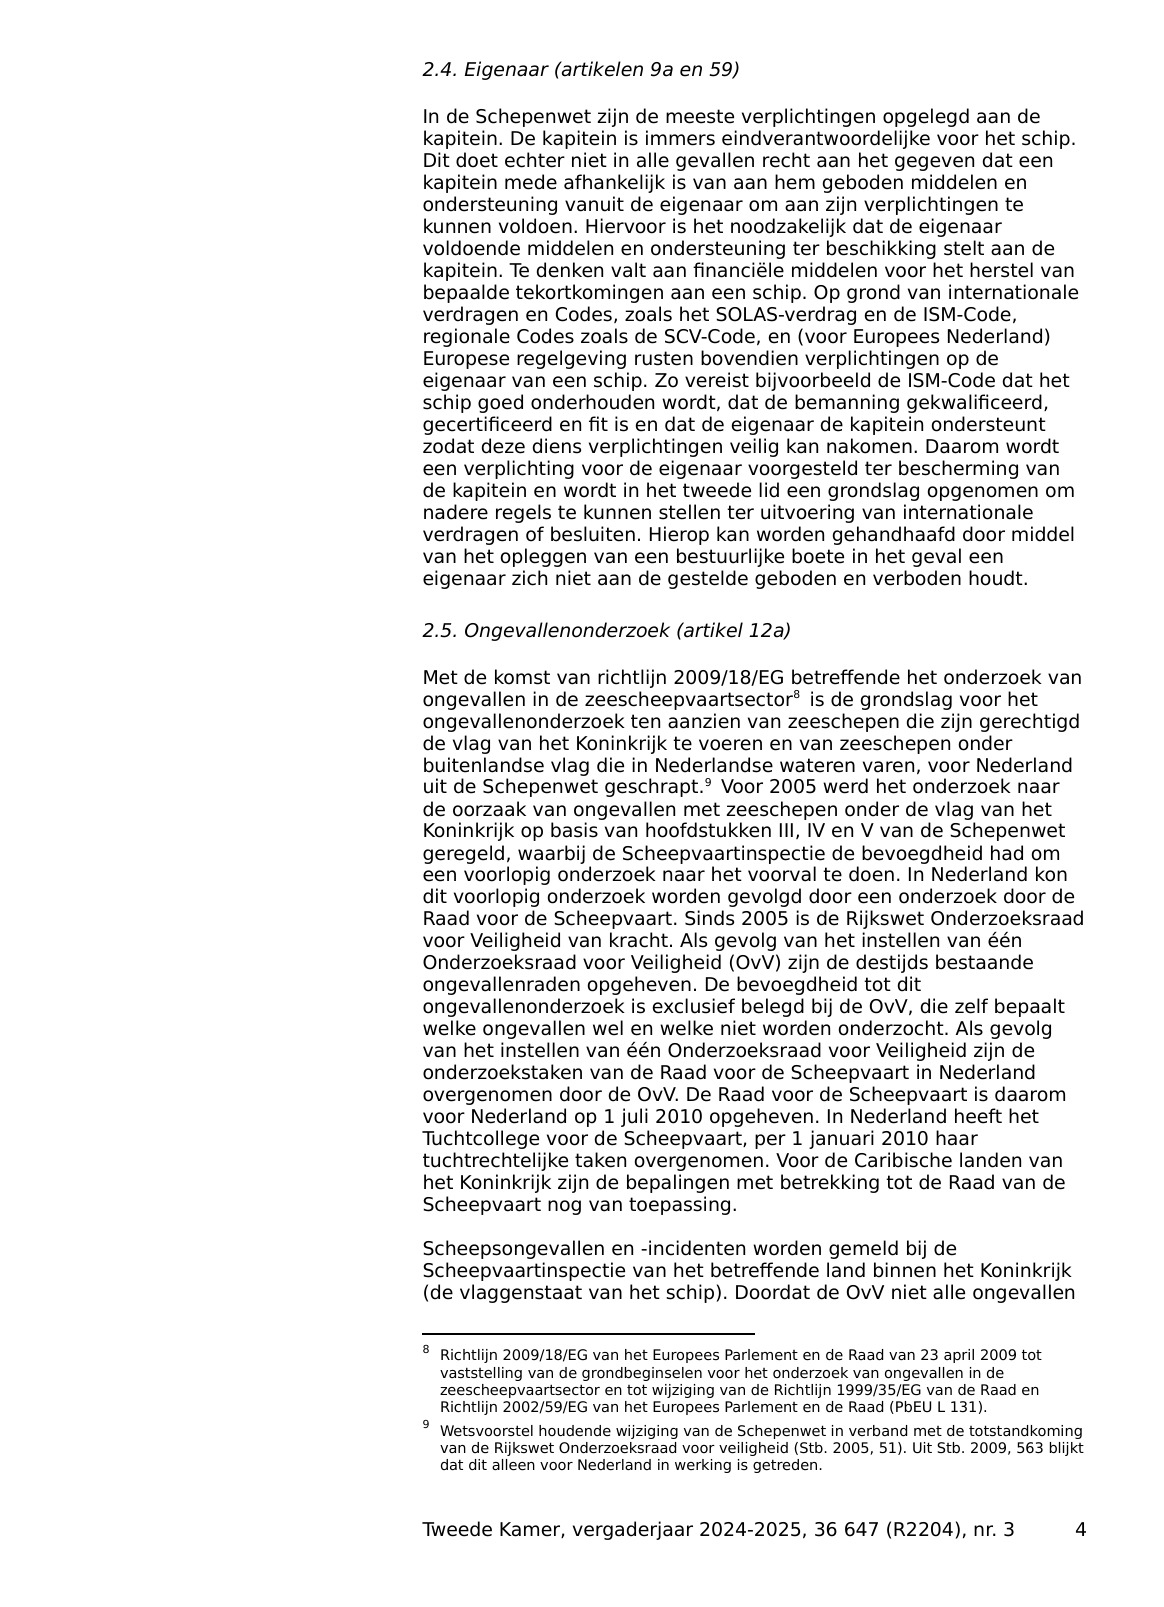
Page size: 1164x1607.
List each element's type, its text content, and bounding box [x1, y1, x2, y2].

text In de Schepenwet zijn de meeste verplichtingen opgelegd aan de kapitein. De kapitein is immers eindverantwoordelijke voor het schip. Dit doet echter niet in alle gevallen recht aan het gegeven dat een kapitein mede afhankelijk is van aan hem geboden middelen en ondersteuning vanuit de eigenaar om aan zijn verplichtingen te kunnen voldoen. Hiervoor is het noodzakelijk dat de eigenaar voldoende middelen en ondersteuning ter beschikking stelt aan de kapitein. Te denken valt aan financiële middelen voor het herstel van bepaalde tekortkomingen aan een schip. Op grond van internationale verdragen en Codes, zoals het SOLAS-verdrag en de ISM-Code, regionale Codes zoals de SCV-Code, en (voor Europees Nederland) Europese regelgeving rusten bovendien verplichtingen op de eigenaar van een schip. Zo vereist bijvoorbeeld de ISM-Code dat het schip goed onderhouden wordt, dat de bemanning gekwalificeerd, gecertificeerd en fit is en dat de eigenaar de kapitein ondersteunt zodat deze diens verplichtingen veilig kan nakomen. Daarom wordt een verplichting voor de eigenaar voorgesteld ter bescherming van de kapitein en wordt in het tweede lid een grondslag opgenomen om nadere regels te kunnen stellen ter uitvoering van internationale verdragen of besluiten. Hierop kan worden gehandhaafd door middel van het opleggen van een bestuurlijke boete in het geval een eigenaar zich niet aan de gestelde geboden en verboden houdt. [422, 106, 1087, 589]
text Wetsvoorstel houdende wijziging van de Schepenwet in verband met de totstandkoming van de Rijkswet Onderzoeksraad voor veiligheid (Stb. 2005, 51). Uit Stb. 2009, 563 blijkt dat dit alleen voor Nederland in werking is getreden. [422, 1418, 1087, 1474]
subtitle 2.4. Eigenaar (artikelen 9a en 59) [422, 59, 1087, 81]
text Scheepsongevallen en -incidenten worden gemeld bij de Scheepvaartinspectie van het betreffende land binnen het Koninkrijk (de vlaggenstaat van het schip). Doordat de OvV niet alle ongevallen [422, 1238, 1087, 1304]
subtitle 2.5. Ongevallenonderzoek (artikel 12a) [422, 619, 1087, 642]
text Richtlijn 2009/18/EG van het Europees Parlement en de Raad van 23 april 2009 tot vaststelling van de grondbeginselen voor het onderzoek van ongevallen in de zeescheepvaartsector en tot wijziging van de Richtlijn 1999/35/EG van de Raad en Richtlijn 2002/59/EG van het Europees Parlement en de Raad (PbEU L 131). [422, 1343, 1087, 1416]
text Met de komst van richtlijn 2009/18/EG betreffende het onderzoek van ongevallen in de zeescheepvaartsector is de grondslag voor het ongevallenonderzoek ten aanzien van zeeschepen die zijn gerechtigd de vlag van het Koninkrijk te voeren en van zeeschepen onder buitenlandse vlag die in Nederlandse wateren varen, voor Nederland uit de Schepenwet geschrapt. Voor 2005 werd het onderzoek naar de oorzaak van ongevallen met zeeschepen onder de vlag van het Koninkrijk op basis van hoofdstukken III, IV en V van de Schepenwet geregeld, waarbij de Scheepvaartinspectie de bevoegdheid had om een voorlopig onderzoek naar het voorval te doen. In Nederland kon dit voorlopig onderzoek worden gevolgd door een onderzoek door de Raad voor de Scheepvaart. Sinds 2005 is de Rijkswet Onderzoeksraad voor Veiligheid van kracht. Als gevolg van het instellen van één Onderzoeksraad voor Veiligheid (OvV) zijn de destijds bestaande ongevallenraden opgeheven. De bevoegdheid tot dit ongevallenonderzoek is exclusief belegd bij de OvV, die zelf bepaalt welke ongevallen wel en welke niet worden onderzocht. Als gevolg van het instellen van één Onderzoeksraad voor Veiligheid zijn de onderzoekstaken van de Raad voor de Scheepvaart in Nederland overgenomen door de OvV. De Raad voor de Scheepvaart is daarom voor Nederland op 1 juli 2010 opgeheven. In Nederland heeft het Tuchtcollege voor de Scheepvaart, per 1 januari 2010 haar tuchtrechtelijke taken overgenomen. Voor de Caribische landen van het Koninkrijk zijn de bepalingen met betrekking tot de Raad van de Scheepvaart nog van toepassing. [422, 667, 1087, 1216]
